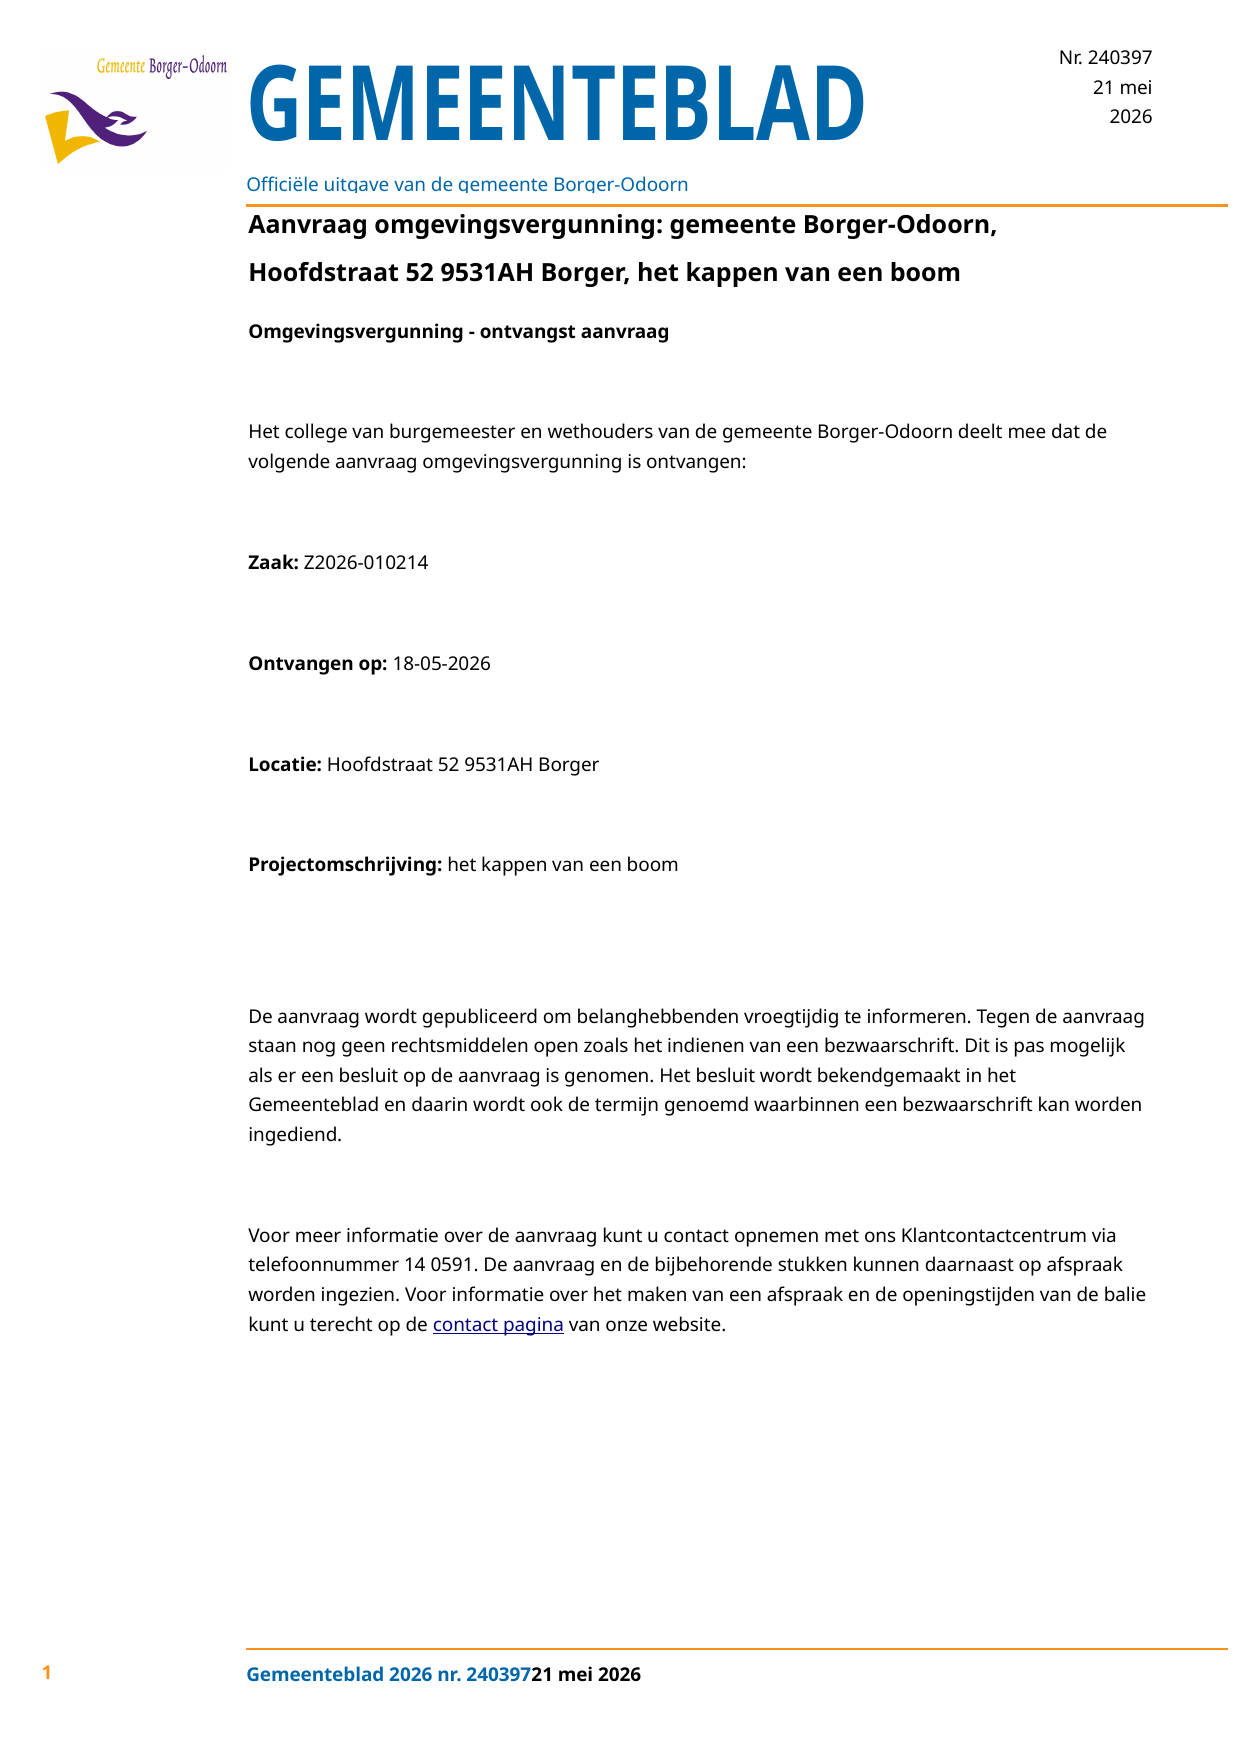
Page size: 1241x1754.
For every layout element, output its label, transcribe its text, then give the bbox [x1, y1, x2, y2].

text De aanvraag wordt gepubliceerd om belanghebbenden vroegtijdig te informeren. Tegen de aanvraag staan nog geen rechtsmiddelen open zoals het indienen van een bezwaarschrift. Dit is pas mogelijk als er een besluit op de aanvraag is genomen. Het besluit wordt bekendgemaakt in het Gemeenteblad en daarin wordt ook de termijn genoemd waarbinnen een bezwaarschrift kan worden ingediend. [248, 1003, 1152, 1147]
text Zaak: Z2026-010214 [248, 549, 1152, 575]
picture [41, 47, 231, 172]
text Voor meer informatie over de aanvraag kunt u contact opnemen met ons Klantcontactcentrum via telefoonnummer 14 0591. De aanvraag en de bijbehorende stukken kunnen daarnaast op afspraak worden ingezien. Voor informatie over het maken van een afspraak en de openingstijden van de balie kunt u terecht op de contact pagina van onze website. [248, 1222, 1152, 1337]
text Omgevingsvergunning - ontvangst aanvraag [248, 318, 1152, 344]
text Ontvangen op: 18-05-2026 [248, 650, 1152, 676]
text Projectomschrijving: het kappen van een boom [248, 852, 1152, 877]
text Locatie: Hoofdstraat 52 9531AH Borger [248, 751, 1152, 777]
text Aanvraag omgevingsvergunning: gemeente Borger-Odoorn, Hoofdstraat 52 9531AH Borger, het kappen van een boom [248, 207, 1152, 288]
text Het college van burgemeester en wethouders van de gemeente Borger-Odoorn deelt mee dat de volgende aanvraag omgevingsvergunning is ontvangen: [248, 419, 1152, 474]
